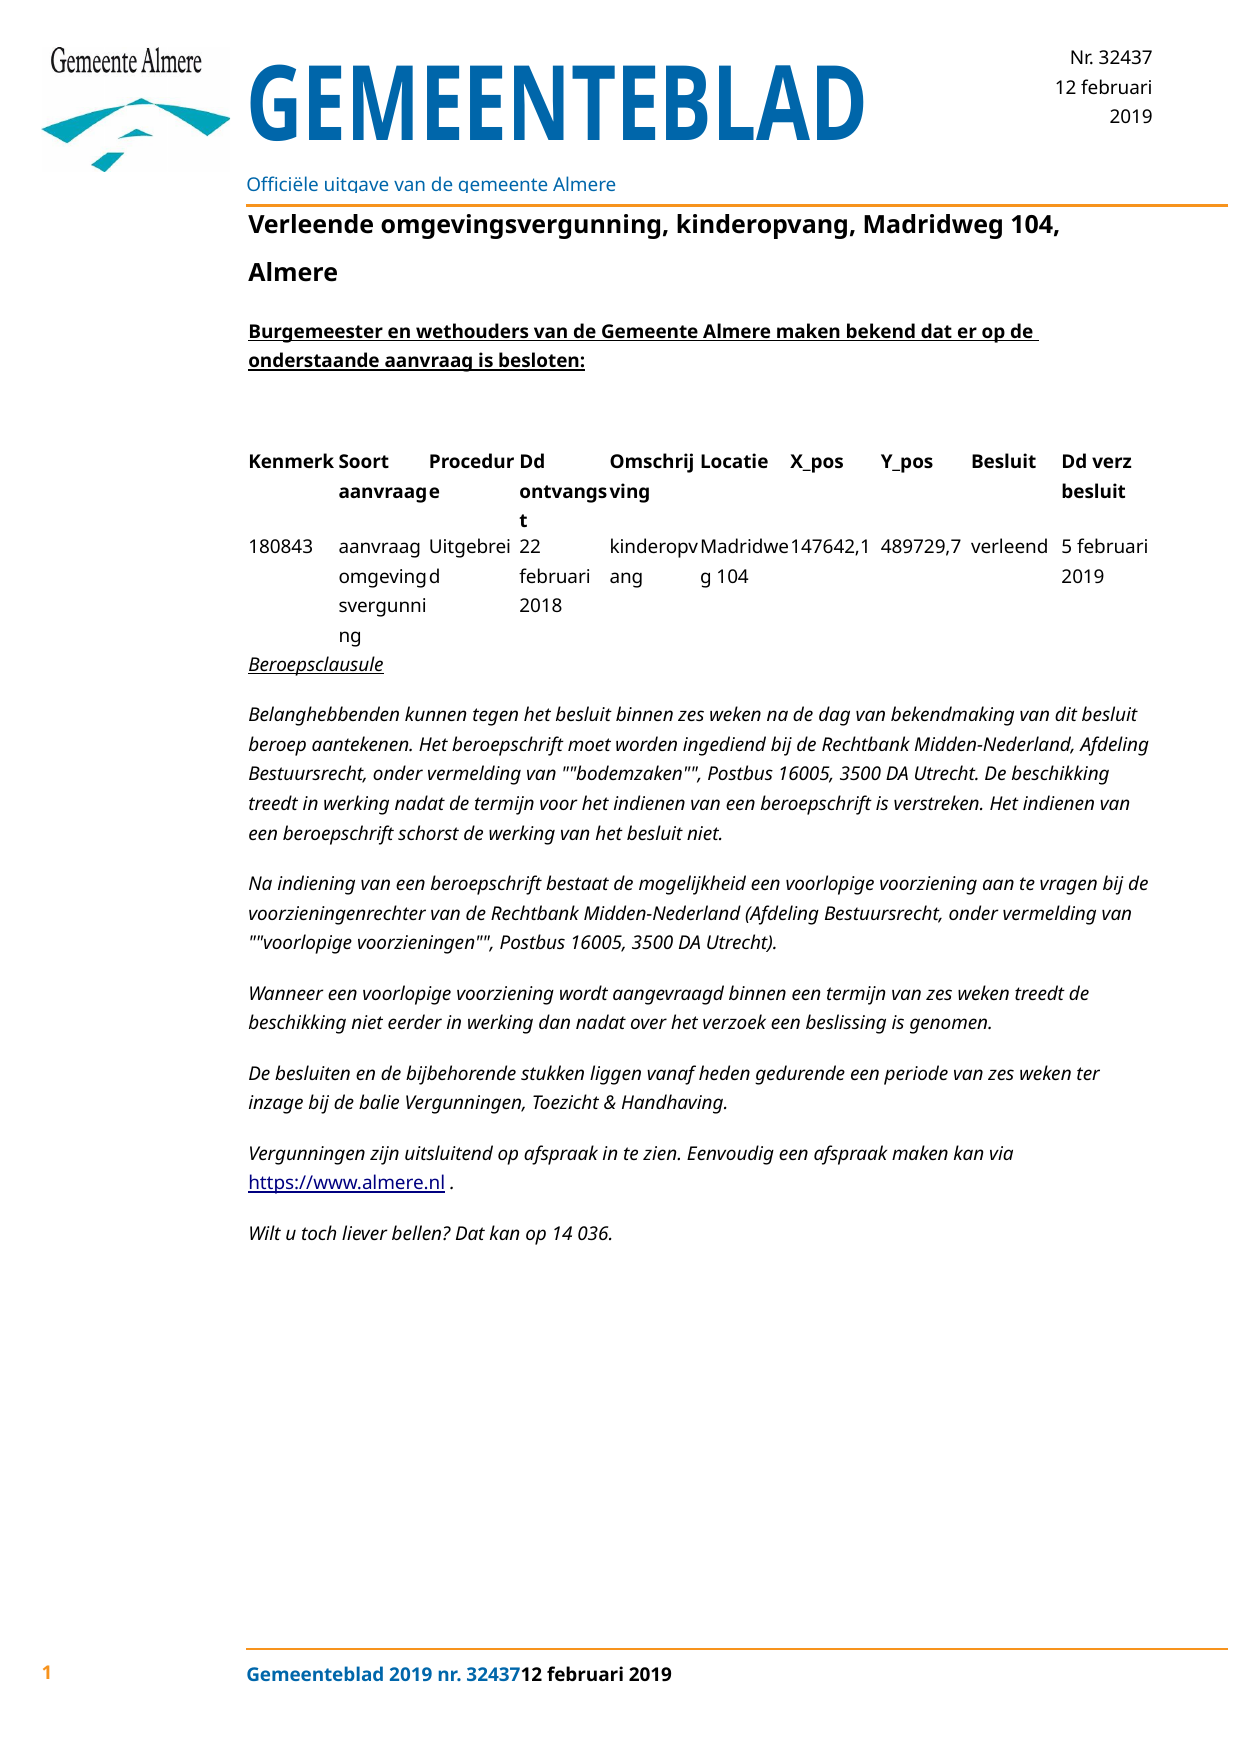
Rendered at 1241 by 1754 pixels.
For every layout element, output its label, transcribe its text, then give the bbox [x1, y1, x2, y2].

table_cell 180843 [248, 533, 338, 648]
table_header X_pos [790, 449, 881, 533]
text Na indiening van een beroepschrift bestaat de mogelijkheid een voorlopige voorziening aan te vragen bij de voorzieningenrechter van de Rechtbank Midden-Nederland (Afdeling Bestuursrecht, onder vermelding van ""voorlopige voorzieningen"", Postbus 16005, 3500 DA Utrecht). [248, 870, 1152, 955]
picture [41, 47, 231, 172]
text Beroepsclausule [248, 651, 1152, 677]
text Wilt u toch liever bellen? Dat kan op 14 036. [248, 1220, 1152, 1246]
table_cell 147642,1 [790, 533, 881, 648]
table_header Dd verz besluit [1061, 449, 1152, 533]
table_cell kinderopvang [609, 533, 700, 648]
table_header Soort aanvraag [338, 449, 429, 533]
text Burgemeester en wethouders van de Gemeente Almere maken bekend dat er op de onderstaande aanvraag is besloten: [248, 318, 1152, 373]
table_cell Madridweg 104 [700, 533, 790, 648]
text Verleende omgevingsvergunning, kinderopvang, Madridweg 104, Almere [248, 207, 1152, 288]
table_cell verleend [971, 533, 1061, 648]
table_header Procedure [429, 449, 519, 533]
table_cell 489729,7 [881, 533, 971, 648]
table_header Kenmerk [248, 449, 338, 533]
text Belanghebbenden kunnen tegen het besluit binnen zes weken na de dag van bekendmaking van dit besluit beroep aantekenen. Het beroepschrift moet worden ingediend bij de Rechtbank Midden-Nederland, Afdeling Bestuursrecht, onder vermelding van ""bodemzaken"", Postbus 16005, 3500 DA Utrecht. De beschikking treedt in werking nadat de termijn voor het indienen van een beroepschrift is verstreken. Het indienen van een beroepschrift schorst de werking van het besluit niet. [248, 701, 1152, 846]
table_cell Uitgebreid [429, 533, 519, 648]
table_header Locatie [700, 449, 790, 533]
table_header Y_pos [881, 449, 971, 533]
table_header Dd ontvangst [519, 449, 609, 533]
table_cell aanvraag omgevingsvergunning [338, 533, 429, 648]
table_cell 5 februari 2019 [1061, 533, 1152, 648]
text De besluiten en de bijbehorende stukken liggen vanaf heden gedurende een periode van zes weken ter inzage bij de balie Vergunningen, Toezicht & Handhaving. [248, 1060, 1152, 1115]
text Vergunningen zijn uitsluitend op afspraak in te zien. Eenvoudig een afspraak maken kan via https://www.almere.nl . [248, 1140, 1152, 1195]
table_header Omschrijving [609, 449, 700, 533]
text Wanneer een voorlopige voorziening wordt aangevraagd binnen een termijn van zes weken treedt de beschikking niet eerder in werking dan nadat over het verzoek een beslissing is genomen. [248, 980, 1152, 1035]
table_header Besluit [971, 449, 1061, 533]
table_cell 22 februari 2018 [519, 533, 609, 648]
